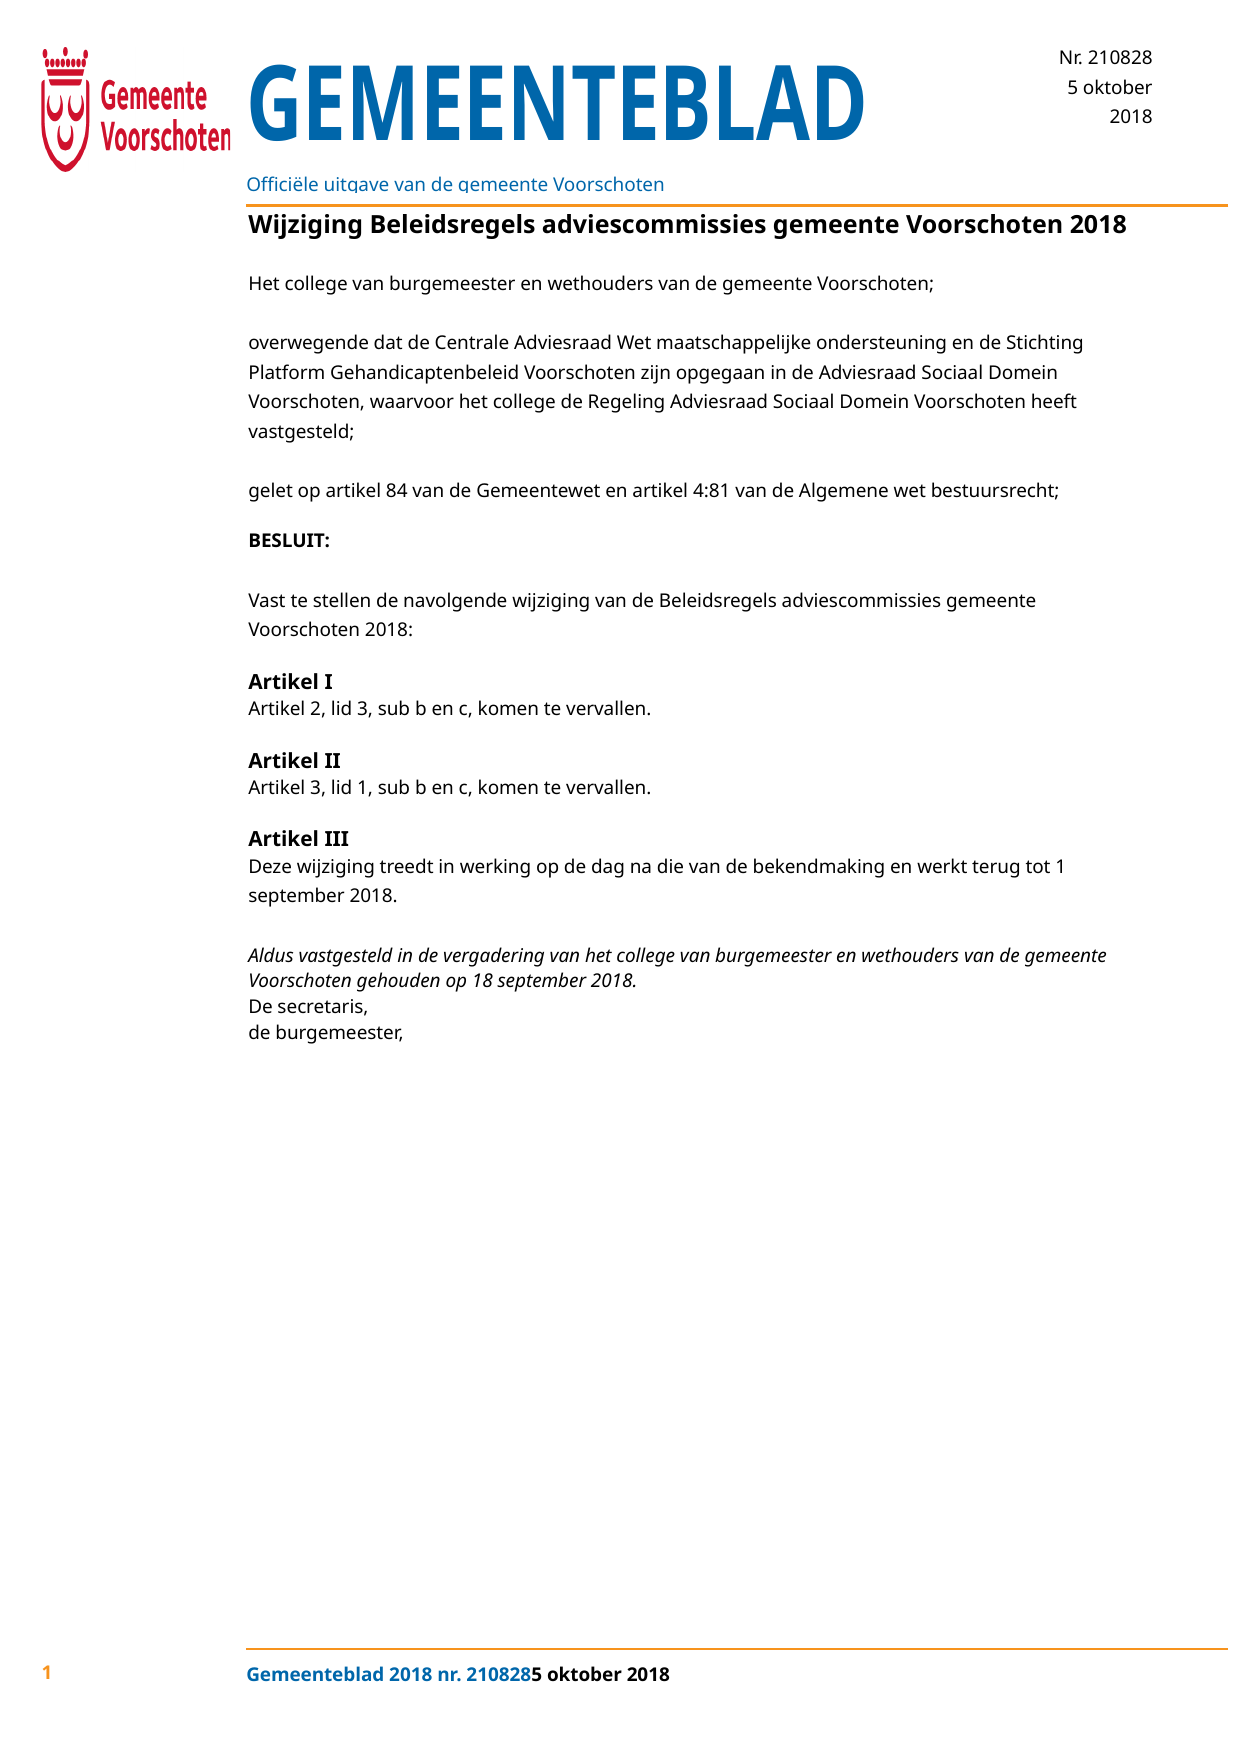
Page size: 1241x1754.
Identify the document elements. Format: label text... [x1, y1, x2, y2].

text overwegende dat de Centrale Adviesraad Wet maatschappelijke ondersteuning en de Stichting Platform Gehandicaptenbeleid Voorschoten zijn opgegaan in de Adviesraad Sociaal Domein Voorschoten, waarvoor het college de Regeling Adviesraad Sociaal Domein Voorschoten heeft vastgesteld; [248, 329, 1152, 444]
text Artikel 3, lid 1, sub b en c, komen te vervallen. [248, 774, 1152, 800]
text Vast te stellen de navolgende wijziging van de Beleidsregels adviescommissies gemeente Voorschoten 2018: [248, 587, 1152, 642]
text gelet op artikel 84 van de Gemeentewet en artikel 4:81 van de Algemene wet bestuursrecht; [248, 477, 1152, 503]
picture [41, 47, 231, 172]
text Aldus vastgesteld in de vergadering van het college van burgemeester en wethouders van de gemeente Voorschoten gehouden op 18 september 2018. [248, 942, 1152, 993]
text Het college van burgemeester en wethouders van de gemeente Voorschoten; [248, 270, 1152, 296]
text BESLUIT: [248, 528, 1152, 553]
text Artikel 2, lid 3, sub b en c, komen te vervallen. [248, 695, 1152, 721]
text Artikel I [248, 667, 1152, 695]
text Artikel II [248, 746, 1152, 774]
text Wijziging Beleidsregels adviescommissies gemeente Voorschoten 2018 [248, 207, 1152, 241]
text Artikel III [248, 824, 1152, 853]
text de burgemeester, [248, 1019, 1152, 1045]
text Deze wijziging treedt in werking op de dag na die van de bekendmaking en werkt terug tot 1 september 2018. [248, 853, 1152, 908]
text De secretaris, [248, 993, 1152, 1019]
